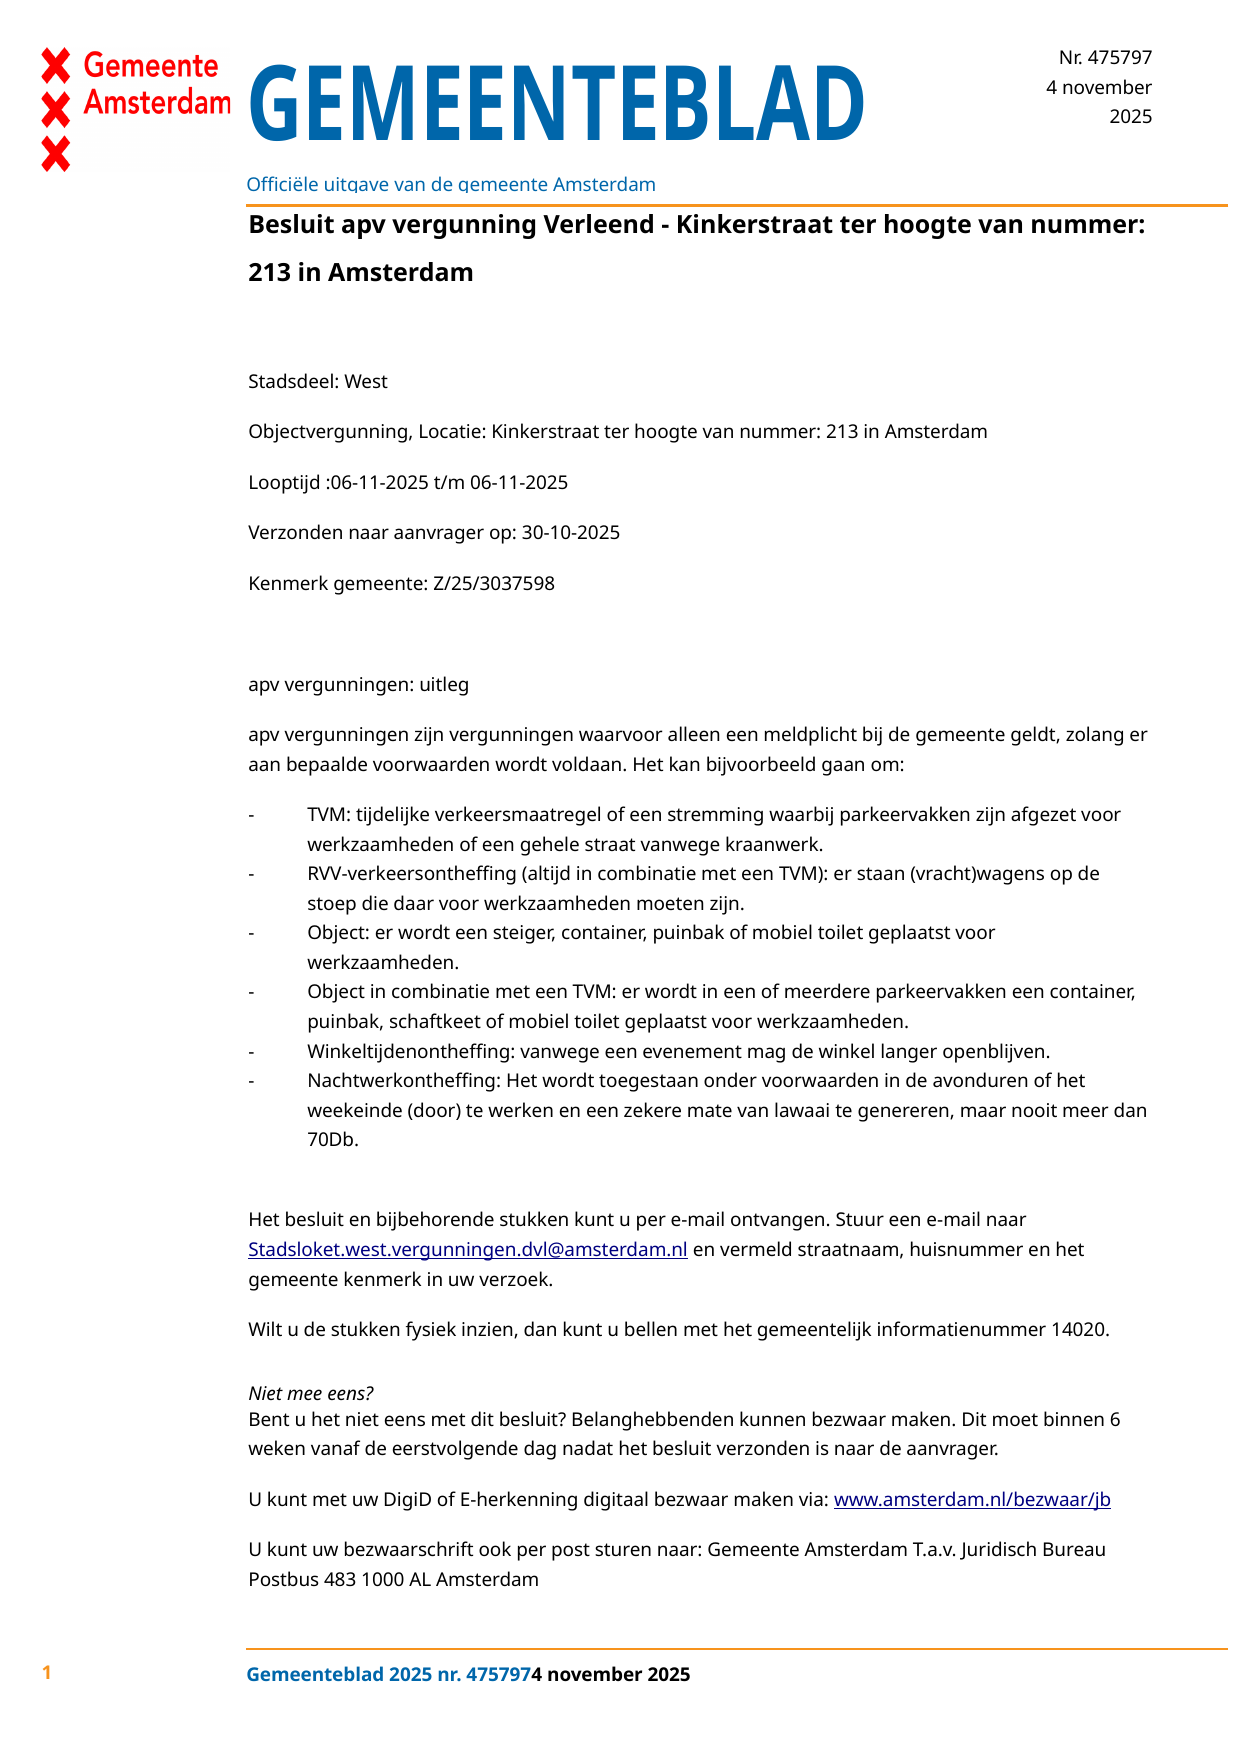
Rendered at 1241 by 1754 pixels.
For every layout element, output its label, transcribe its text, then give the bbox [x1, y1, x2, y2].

list TVM: tijdelijke verkeersmaatregel of een stremming waarbij parkeervakken zijn afgezet voor werkzaamheden of een gehele straat vanwege kraanwerk. [248, 801, 1152, 857]
text U kunt uw bezwaarschrift ook per post sturen naar: Gemeente Amsterdam T.a.v. Juridisch Bureau Postbus 483 1000 AL Amsterdam [248, 1536, 1152, 1592]
text Kenmerk gemeente: Z/25/3037598 [248, 570, 1152, 596]
text U kunt met uw DigiD of E-herkenning digitaal bezwaar maken via: www.amsterdam.nl/bezwaar/jb [248, 1486, 1152, 1512]
picture [41, 47, 231, 172]
text Objectvergunning, Locatie: Kinkerstraat ter hoogte van nummer: 213 in Amsterdam [248, 419, 1152, 444]
list Object in combinatie met een TVM: er wordt in een of meerdere parkeervakken een container, puinbak, schaftkeet of mobiel toilet geplaatst voor werkzaamheden. [248, 979, 1152, 1034]
text Stadsdeel: West [248, 368, 1152, 394]
text Verzonden naar aanvrager op: 30-10-2025 [248, 519, 1152, 545]
text Het besluit en bijbehorende stukken kunt u per e-mail ontvangen. Stuur een e-mail naar Stadsloket.west.vergunningen.dvl@amsterdam.nl en vermeld straatnaam, huisnummer en het gemeente kenmerk in uw verzoek. [248, 1207, 1152, 1292]
text Wilt u de stukken fysiek inzien, dan kunt u bellen met het gemeentelijk informatienummer 14020. [248, 1316, 1152, 1342]
list RVV-verkeersontheffing (altijd in combinatie met een TVM): er staan (vracht)wagens op de stoep die daar voor werkzaamheden moeten zijn. [248, 860, 1152, 916]
text Bent u het niet eens met dit besluit? Belanghebbenden kunnen bezwaar maken. Dit moet binnen 6 weken vanaf de eerstvolgende dag nadat het besluit verzonden is naar de aanvrager. [248, 1406, 1152, 1461]
text Besluit apv vergunning Verleend - Kinkerstraat ter hoogte van nummer: 213 in Amsterdam [248, 207, 1152, 288]
list Winkeltijdenontheffing: vanwege een evenement mag de winkel langer openblijven. [248, 1038, 1152, 1064]
list Nachtwerkontheffing: Het wordt toegestaan onder voorwaarden in de avonduren of het weekeinde (door) te werken en een zekere mate van lawaai te genereren, maar nooit meer dan 70Db. [248, 1067, 1152, 1152]
text apv vergunningen zijn vergunningen waarvoor alleen een meldplicht bij de gemeente geldt, zolang er aan bepaalde voorwaarden wordt voldaan. Het kan bijvoorbeeld gaan om: [248, 721, 1152, 777]
text apv vergunningen: uitleg [248, 671, 1152, 697]
list Object: er wordt een steiger, container, puinbak of mobiel toilet geplaatst voor werkzaamheden. [248, 919, 1152, 975]
text Looptijd :06-11-2025 t/m 06-11-2025 [248, 469, 1152, 495]
text Niet mee eens? [248, 1380, 1152, 1406]
